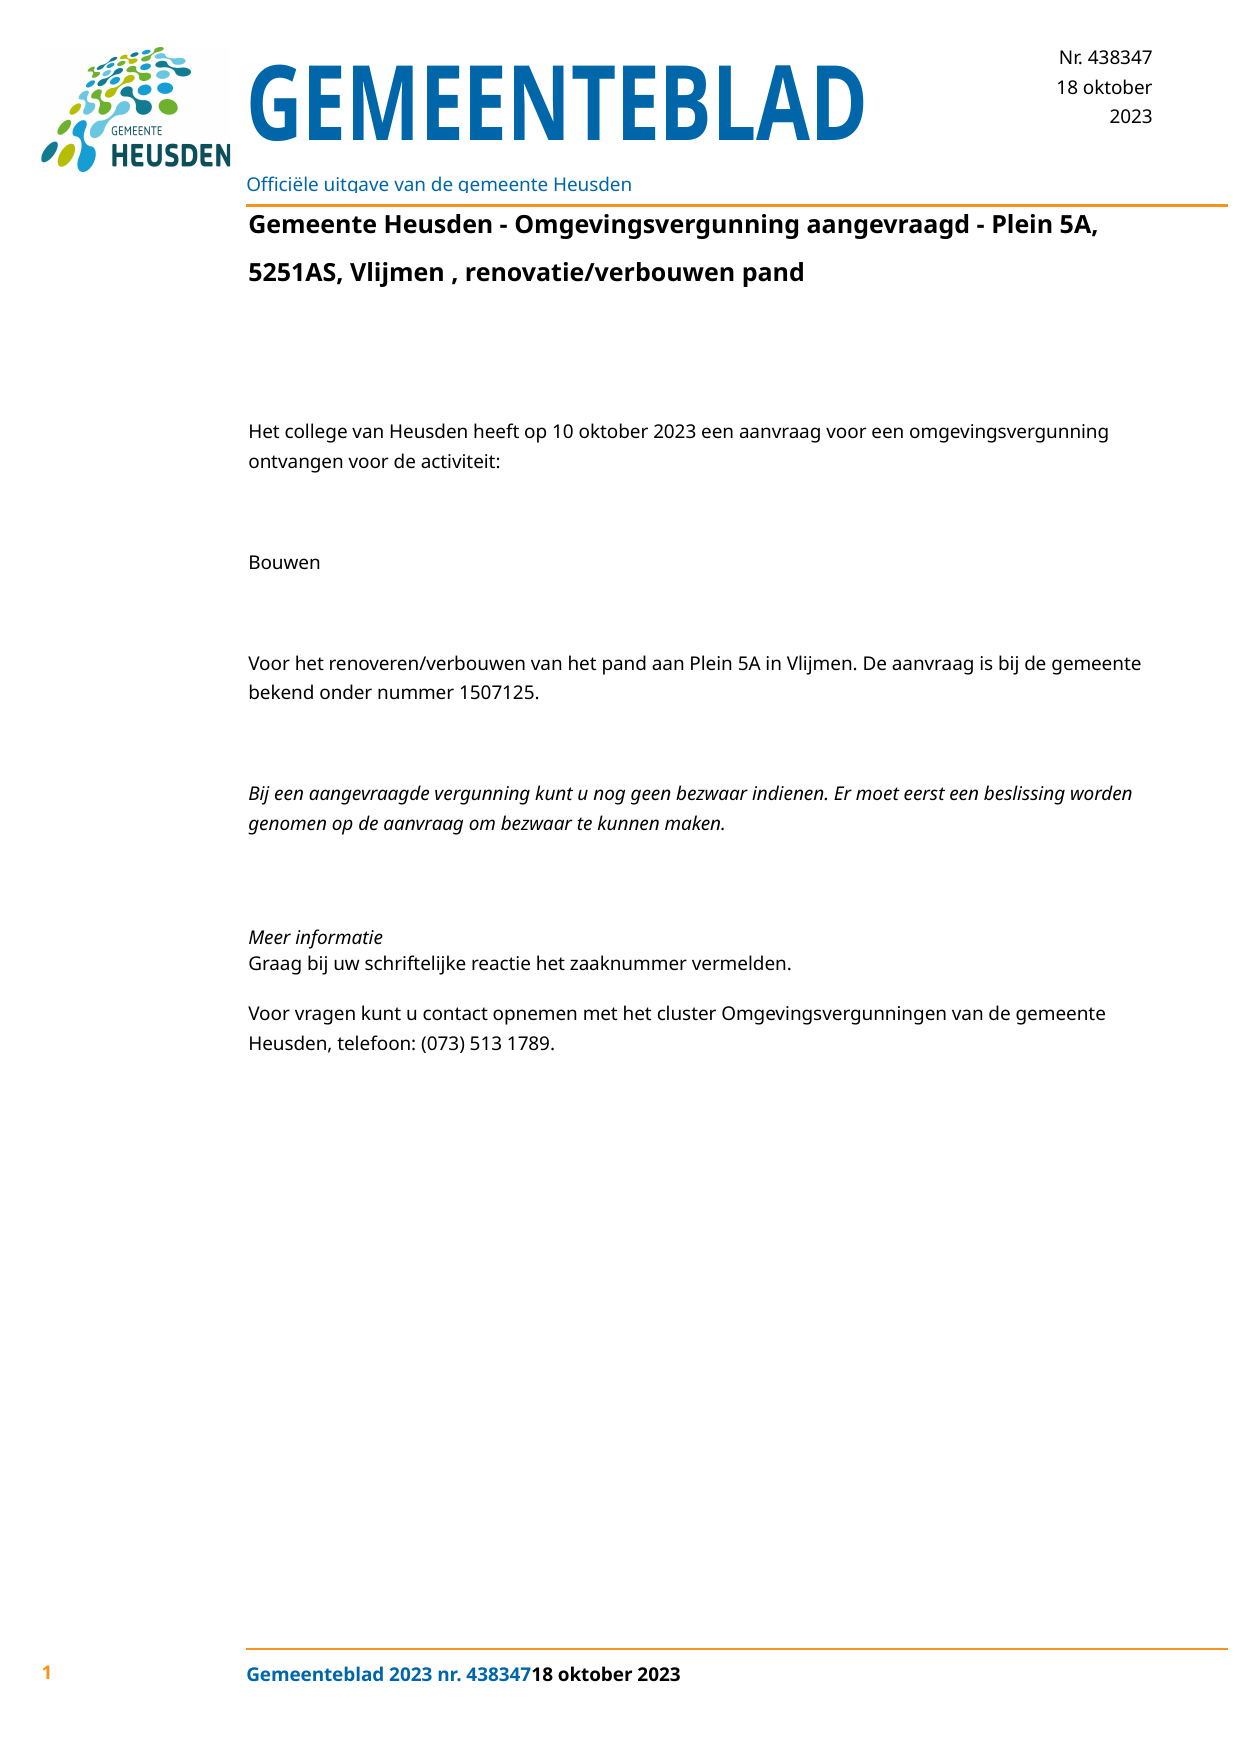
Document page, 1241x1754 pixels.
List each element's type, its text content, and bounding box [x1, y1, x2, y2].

picture [41, 47, 231, 172]
text Gemeente Heusden - Omgevingsvergunning aangevraagd - Plein 5A, 5251AS, Vlijmen , renovatie/verbouwen pand [248, 207, 1152, 288]
text Meer informatie [248, 924, 1152, 950]
text Bouwen [248, 549, 1152, 575]
text Bij een aangevraagde vergunning kunt u nog geen bezwaar indienen. Er moet eerst een beslissing worden genomen op de aanvraag om bezwaar te kunnen maken. [248, 780, 1152, 836]
text Het college van Heusden heeft op 10 oktober 2023 een aanvraag voor een omgevingsvergunning ontvangen voor de activiteit: [248, 419, 1152, 474]
text Voor het renoveren/verbouwen van het pand aan Plein 5A in Vlijmen. De aanvraag is bij de gemeente bekend onder nummer 1507125. [248, 650, 1152, 705]
text Voor vragen kunt u contact opnemen met het cluster Omgevingsvergunningen van de gemeente Heusden, telefoon: (073) 513 1789. [248, 1001, 1152, 1056]
text Graag bij uw schriftelijke reactie het zaaknummer vermelden. [248, 950, 1152, 976]
